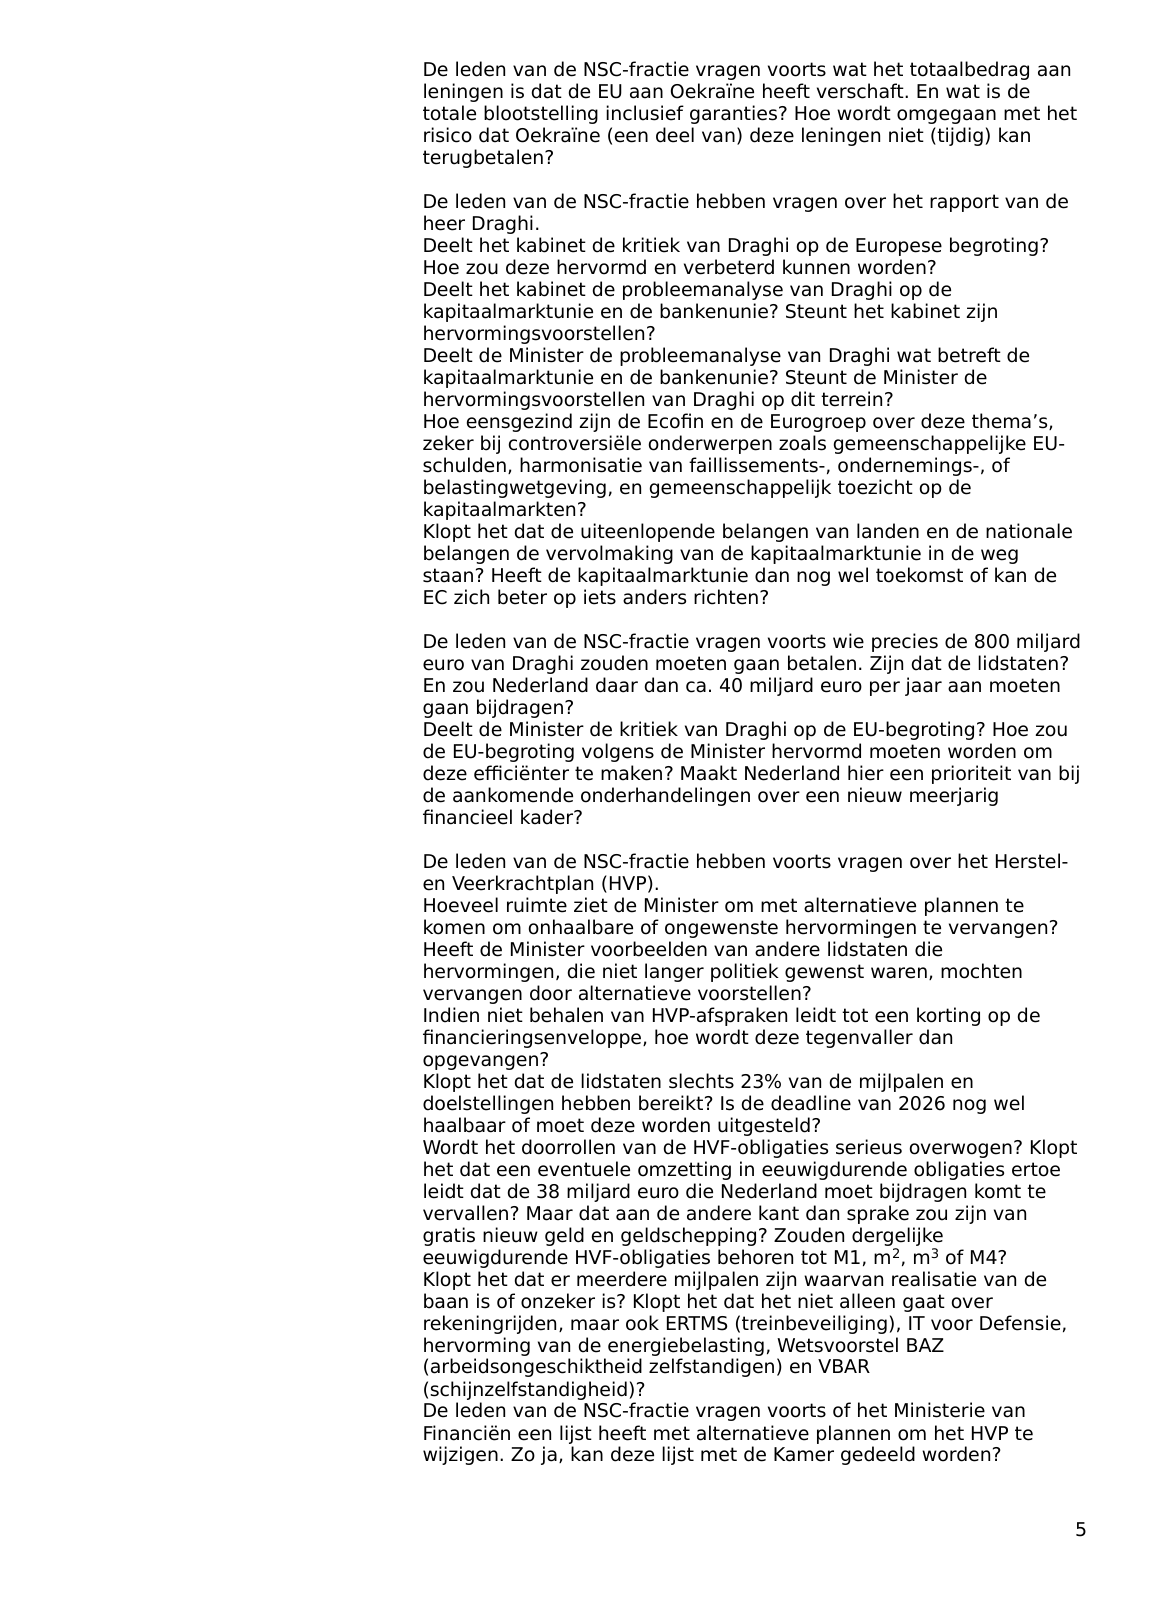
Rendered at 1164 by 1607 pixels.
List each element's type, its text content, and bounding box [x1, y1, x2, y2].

text Hoeveel ruimte ziet de Minister om met alternatieve plannen te komen om onhaalbare of ongewenste hervormingen te vervangen? Heeft de Minister voorbeelden van andere lidstaten die hervormingen, die niet langer politiek gewenst waren, mochten vervangen door alternatieve voorstellen? [422, 895, 1087, 1005]
text Deelt de Minister de kritiek van Draghi op de EU-begroting? Hoe zou de EU-begroting volgens de Minister hervormd moeten worden om deze efficiënter te maken? Maakt Nederland hier een prioriteit van bij de aankomende onderhandelingen over een nieuw meerjarig financieel kader? [422, 719, 1087, 829]
text Deelt het kabinet de probleemanalyse van Draghi op de kapitaalmarktunie en de bankenunie? Steunt het kabinet zijn hervormingsvoorstellen? [422, 279, 1087, 345]
text De leden van de NSC-fractie vragen voorts of het Ministerie van Financiën een lijst heeft met alternatieve plannen om het HVP te wijzigen. Zo ja, kan deze lijst met de Kamer gedeeld worden? [422, 1400, 1087, 1466]
text Deelt de Minister de probleemanalyse van Draghi wat betreft de kapitaalmarktunie en de bankenunie? Steunt de Minister de hervormingsvoorstellen van Draghi op dit terrein? [422, 345, 1087, 411]
text De leden van de NSC-fractie hebben voorts vragen over het Herstel- en Veerkrachtplan (HVP). [422, 851, 1087, 895]
text Hoe eensgezind zijn de Ecofin en de Eurogroep over deze thema’s, zeker bij controversiële onderwerpen zoals gemeenschappelijke EU-schulden, harmonisatie van faillissements-, ondernemings-, of belastingwetgeving, en gemeenschappelijk toezicht op de kapitaalmarkten? [422, 411, 1087, 521]
text Klopt het dat de uiteenlopende belangen van landen en de nationale belangen de vervolmaking van de kapitaalmarktunie in de weg staan? Heeft de kapitaalmarktunie dan nog wel toekomst of kan de EC zich beter op iets anders richten? [422, 521, 1087, 609]
text Klopt het dat de lidstaten slechts 23% van de mijlpalen en doelstellingen hebben bereikt? Is de deadline van 2026 nog wel haalbaar of moet deze worden uitgesteld? [422, 1071, 1087, 1137]
text De leden van de NSC-fractie vragen voorts wie precies de 800 miljard euro van Draghi zouden moeten gaan betalen. Zijn dat de lidstaten? En zou Nederland daar dan ca. 40 miljard euro per jaar aan moeten gaan bijdragen? [422, 631, 1087, 719]
text Indien niet behalen van HVP-afspraken leidt tot een korting op de financieringsenveloppe, hoe wordt deze tegenvaller dan opgevangen? [422, 1005, 1087, 1071]
text Deelt het kabinet de kritiek van Draghi op de Europese begroting? Hoe zou deze hervormd en verbeterd kunnen worden? [422, 235, 1087, 279]
text De leden van de NSC-fractie vragen voorts wat het totaalbedrag aan leningen is dat de EU aan Oekraïne heeft verschaft. En wat is de totale blootstelling inclusief garanties? Hoe wordt omgegaan met het risico dat Oekraïne (een deel van) deze leningen niet (tijdig) kan terugbetalen? [422, 59, 1087, 169]
text De leden van de NSC-fractie hebben vragen over het rapport van de heer Draghi. [422, 191, 1087, 235]
text Wordt het doorrollen van de HVF-obligaties serieus overwogen? Klopt het dat een eventuele omzetting in eeuwigdurende obligaties ertoe leidt dat de 38 miljard euro die Nederland moet bijdragen komt te vervallen? Maar dat aan de andere kant dan sprake zou zijn van gratis nieuw geld en geldschepping? Zouden dergelijke eeuwigdurende HVF-obligaties behoren tot M1, m2, m3 of M4? [422, 1137, 1087, 1268]
text Klopt het dat er meerdere mijlpalen zijn waarvan realisatie van de baan is of onzeker is? Klopt het dat het niet alleen gaat over rekeningrijden, maar ook ERTMS (treinbeveiliging), IT voor Defensie, hervorming van de energiebelasting, Wetsvoorstel BAZ (arbeidsongeschiktheid zelfstandigen) en VBAR (schijnzelfstandigheid)? [422, 1268, 1087, 1400]
